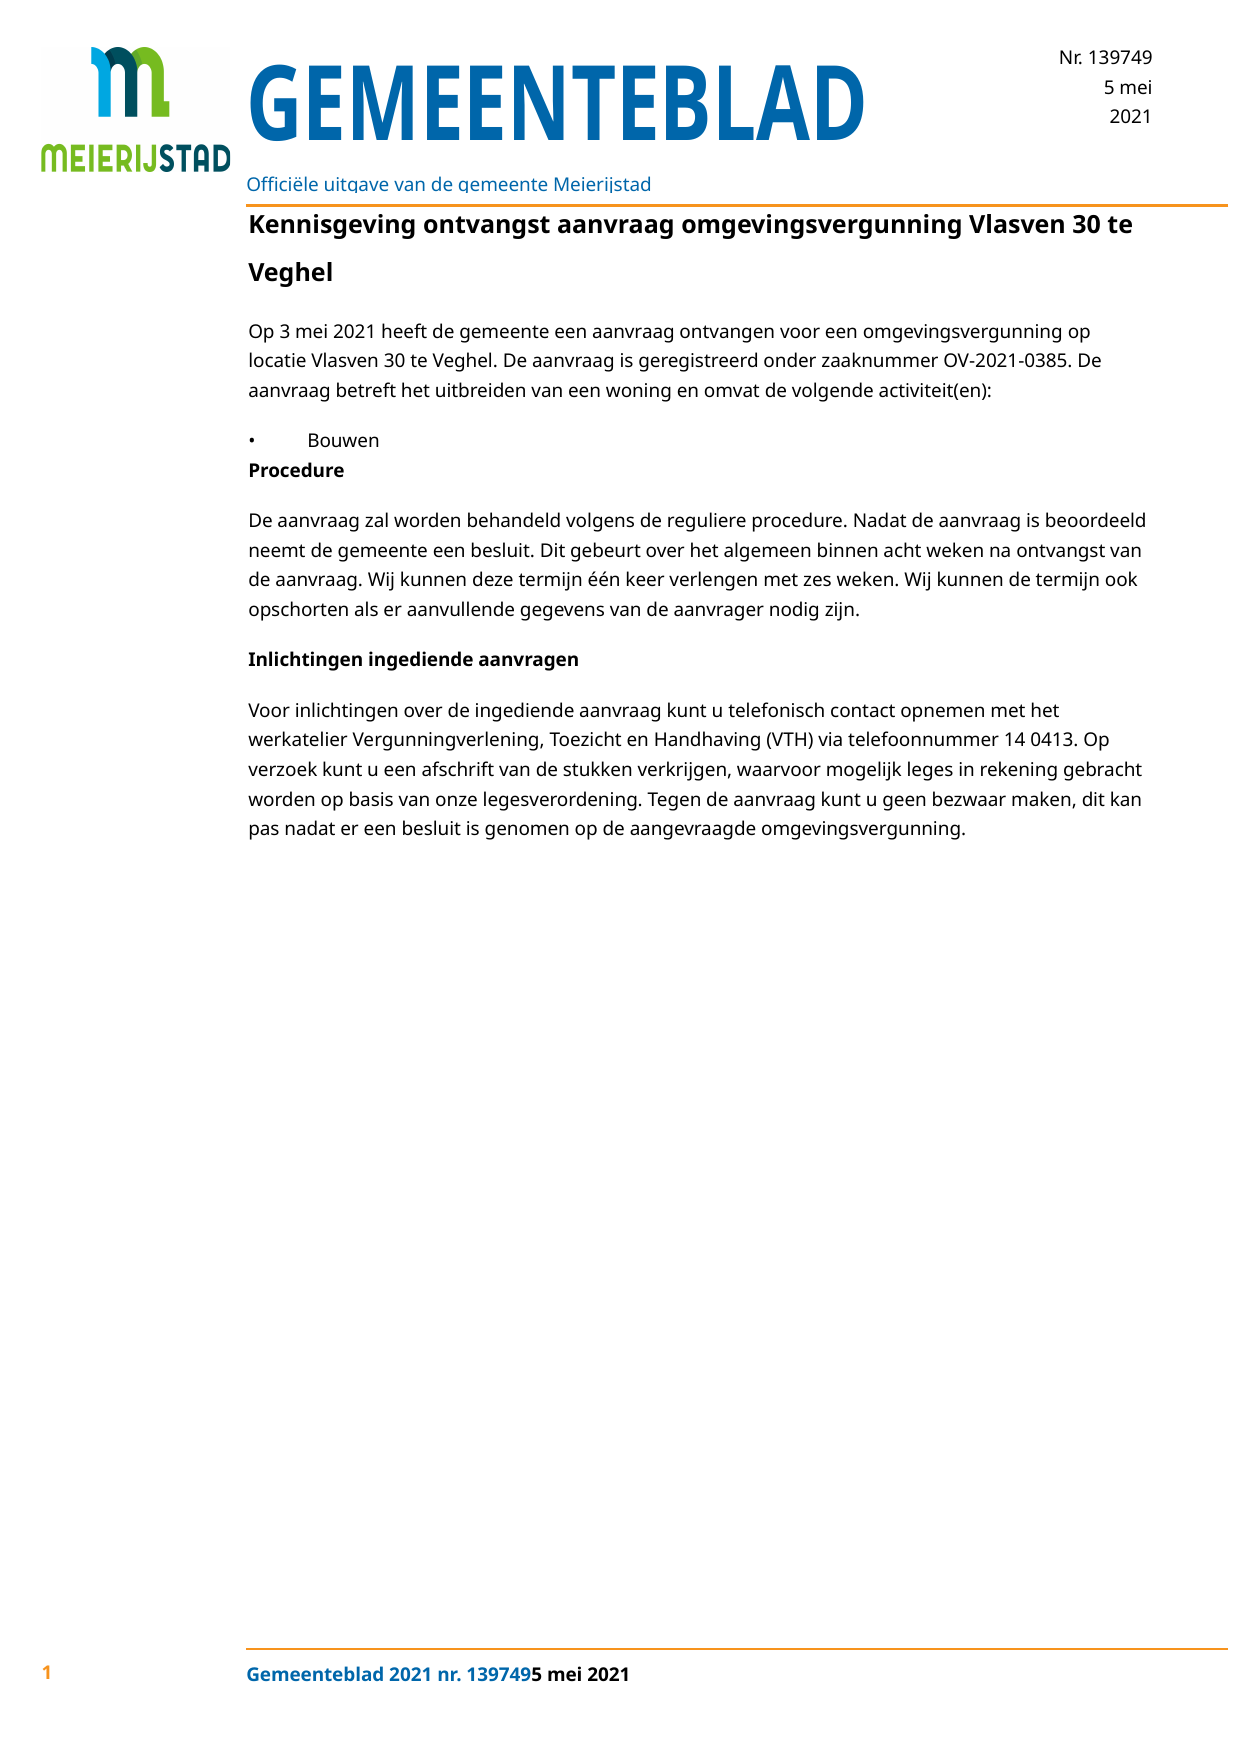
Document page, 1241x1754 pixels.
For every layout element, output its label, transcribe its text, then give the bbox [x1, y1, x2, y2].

text De aanvraag zal worden behandeld volgens de reguliere procedure. Nadat de aanvraag is beoordeeld neemt de gemeente een besluit. Dit gebeurt over het algemeen binnen acht weken na ontvangst van de aanvraag. Wij kunnen deze termijn één keer verlengen met zes weken. Wij kunnen de termijn ook opschorten als er aanvullende gegevens van de aanvrager nodig zijn. [248, 507, 1152, 622]
list Bouwen [248, 427, 1152, 453]
text Inlichtingen ingediende aanvragen [248, 647, 1152, 672]
text Voor inlichtingen over de ingediende aanvraag kunt u telefonisch contact opnemen met het werkatelier Vergunningverlening, Toezicht en Handhaving (VTH) via telefoonnummer 14 0413. Op verzoek kunt u een afschrift van de stukken verkrijgen, waarvoor mogelijk leges in rekening gebracht worden op basis van onze legesverordening. Tegen de aanvraag kunt u geen bezwaar maken, dit kan pas nadat er een besluit is genomen op de aangevraagde omgevingsvergunning. [248, 697, 1152, 841]
text Kennisgeving ontvangst aanvraag omgevingsvergunning Vlasven 30 te Veghel [248, 207, 1152, 288]
picture [41, 47, 231, 172]
text Op 3 mei 2021 heeft de gemeente een aanvraag ontvangen voor een omgevingsvergunning op locatie Vlasven 30 te Veghel. De aanvraag is geregistreerd onder zaaknummer OV-2021-0385. De aanvraag betreft het uitbreiden van een woning en omvat de volgende activiteit(en): [248, 318, 1152, 403]
text Procedure [248, 457, 1152, 483]
